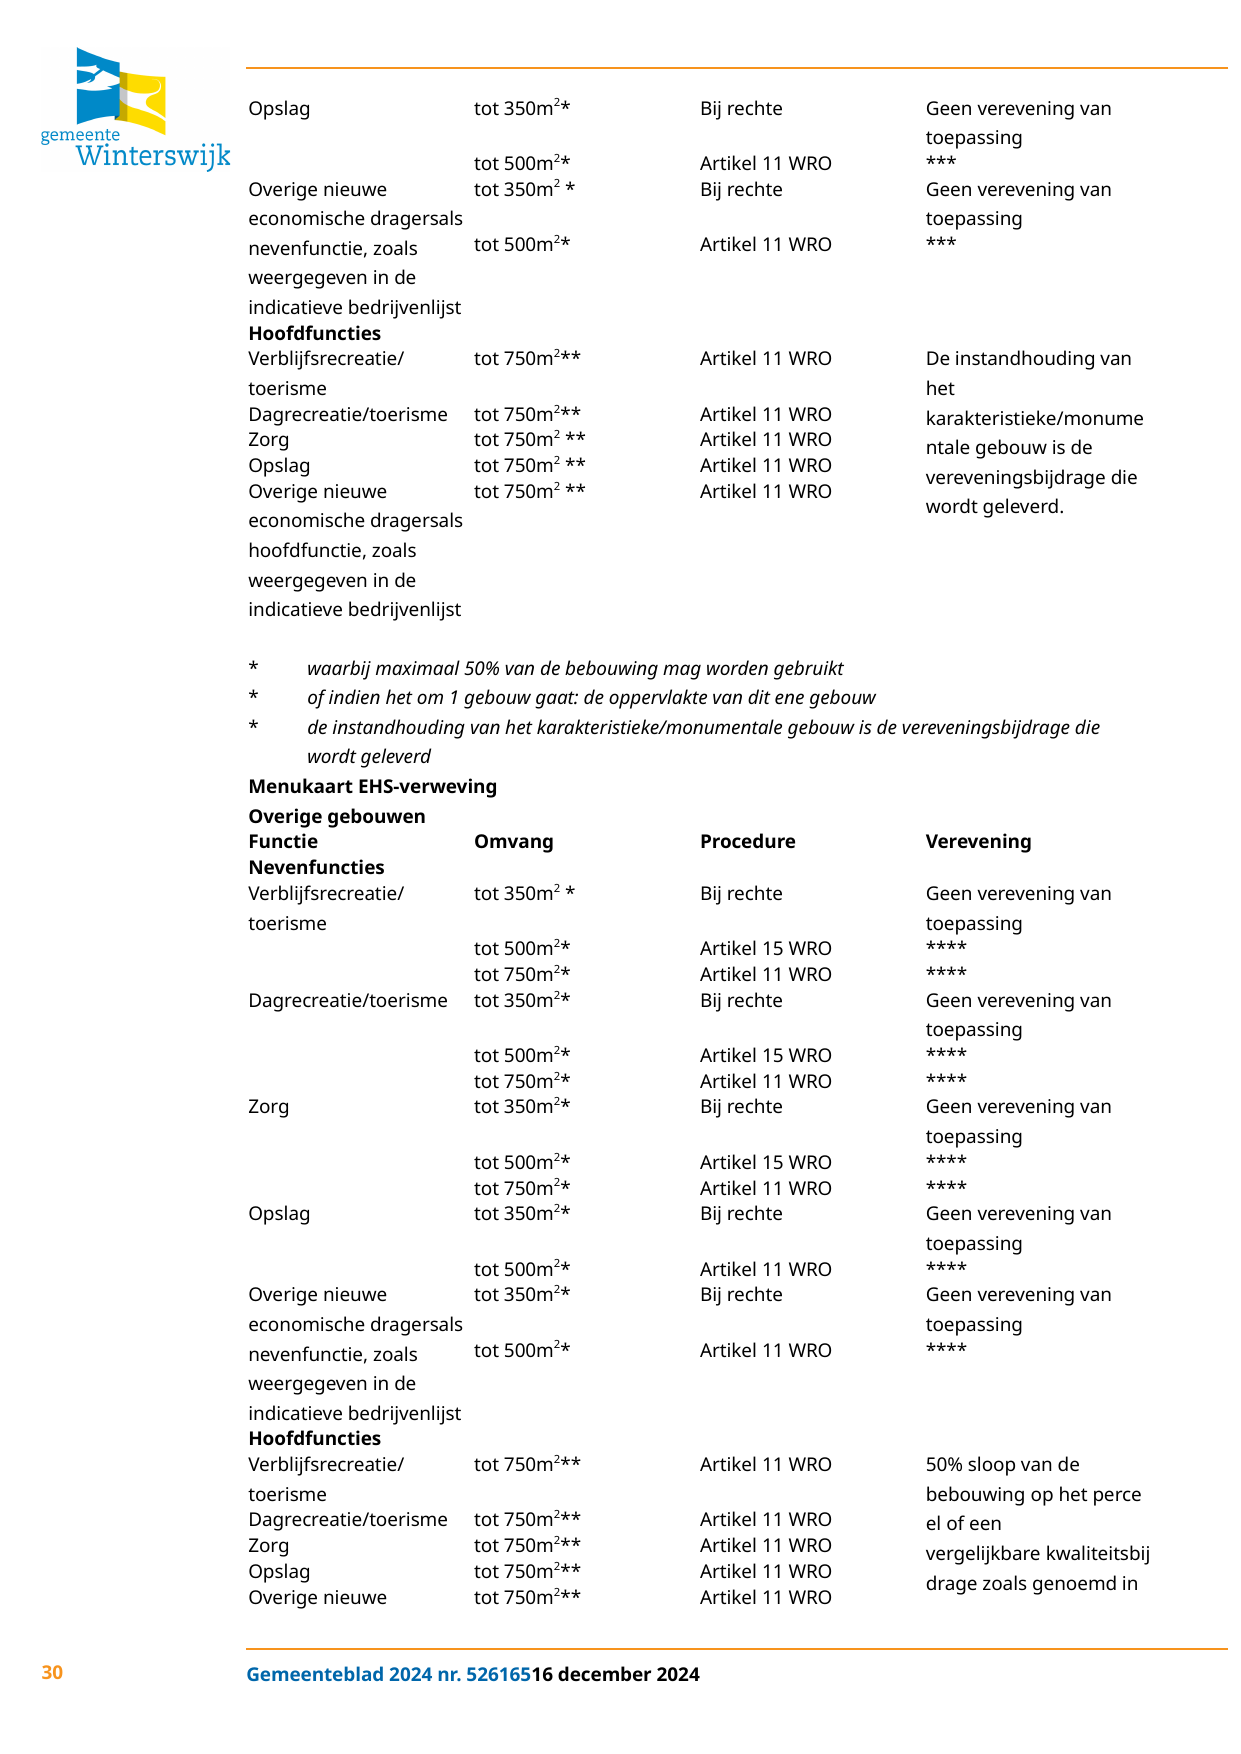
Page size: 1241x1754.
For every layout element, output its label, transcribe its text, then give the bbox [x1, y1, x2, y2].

table_cell Artikel 15 WRO [700, 1042, 926, 1068]
table_cell Opslag [248, 1558, 474, 1584]
table_cell Zorg [248, 1533, 474, 1558]
table_cell Artikel 15 WRO [700, 1149, 926, 1175]
list of indien het om 1 gebouw gaat: de oppervlakte van dit ene gebouw [248, 684, 1152, 710]
table_cell **** [926, 1256, 1152, 1282]
list de instandhouding van het karakteristieke/monumentale gebouw is de vereveningsbijdrage die wordt geleverd [248, 714, 1152, 769]
picture [225, 153, 231, 162]
table_cell 50% sloop van de bebouwing op het perceel of een vergelijkbare kwaliteitsbijdrage zoals genoemd in [926, 1451, 1152, 1609]
table_cell Verblijfsrecreatie/toerisme [248, 346, 474, 401]
table_cell Bij rechte [700, 1201, 926, 1256]
table_cell tot 350m2* [474, 1282, 700, 1337]
table_cell Artikel 15 WRO [700, 936, 926, 961]
table_cell Geen verevening van toepassing [926, 95, 1152, 150]
table_cell Nevenfuncties [248, 855, 1152, 880]
table_cell **** [926, 1042, 1152, 1068]
table_cell Artikel 11 WRO [700, 478, 926, 622]
table_cell Bij rechte [700, 176, 926, 231]
table_cell Artikel 11 WRO [700, 427, 926, 452]
table_cell Bij rechte [700, 95, 926, 150]
table_cell tot 750m2** [474, 346, 700, 401]
table_cell tot 750m2 ** [474, 427, 700, 452]
table_cell Geen verevening van toepassing [926, 1201, 1152, 1256]
table_cell Geen verevening van toepassing [926, 880, 1152, 936]
table_cell Geen verevening van toepassing [926, 1282, 1152, 1337]
table_cell tot 500m2* [474, 150, 700, 176]
table_cell **** [926, 1337, 1152, 1426]
list waarbij maximaal 50% van de bebouwing mag worden gebruikt [248, 655, 1152, 681]
table_cell Verblijfsrecreatie/toerisme [248, 880, 474, 987]
table_cell **** [926, 936, 1152, 961]
table_cell Bij rechte [700, 1282, 926, 1337]
table_cell tot 500m2* [474, 231, 700, 320]
table_header Menukaart EHS-verweving Overige gebouwen [248, 774, 1152, 829]
table_cell Zorg [248, 1094, 474, 1201]
table_cell Geen verevening van toepassing [926, 987, 1152, 1042]
table_cell Artikel 11 WRO [700, 150, 926, 176]
table_cell Artikel 11 WRO [700, 961, 926, 987]
table_cell Omvang [474, 829, 700, 854]
table_cell tot 750m2** [474, 1451, 700, 1507]
table_cell tot 750m2* [474, 961, 700, 987]
table_cell Hoofdfuncties [248, 320, 1152, 346]
table_cell Bij rechte [700, 880, 926, 936]
table_cell tot 750m2** [474, 1558, 700, 1584]
table_cell Opslag [248, 95, 474, 176]
table_cell tot 750m2* [474, 1175, 700, 1201]
table_cell Artikel 11 WRO [700, 1256, 926, 1282]
table_cell Artikel 11 WRO [700, 401, 926, 427]
table_cell Verevening [926, 829, 1152, 854]
table_cell **** [926, 1175, 1152, 1201]
table_cell tot 750m2* [474, 1068, 700, 1094]
table_cell tot 500m2* [474, 1337, 700, 1426]
table_cell **** [926, 961, 1152, 987]
table_cell tot 350m2* [474, 1094, 700, 1149]
table_cell Dagrecreatie/toerisme [248, 987, 474, 1094]
table_cell Artikel 11 WRO [700, 346, 926, 401]
table_cell De instandhouding van het karakteristieke/monumentale gebouw is de vereveningsbijdrage die wordt geleverd. [926, 346, 1152, 622]
table_cell Overige nieuwe economische dragersals nevenfunctie, zoals weergegeven in de indicatieve bedrijvenlijst [248, 176, 474, 320]
table_cell tot 350m2* [474, 987, 700, 1042]
table_cell Procedure [700, 829, 926, 854]
picture [41, 47, 231, 172]
table_cell tot 350m2* [474, 1201, 700, 1256]
table_cell Overige nieuwe economische dragersals hoofdfunctie, zoals weergegeven in de indicatieve bedrijvenlijst [248, 478, 474, 622]
table_cell Artikel 11 WRO [700, 231, 926, 320]
table_cell Geen verevening van toepassing [926, 176, 1152, 231]
table_cell Artikel 11 WRO [700, 1337, 926, 1426]
table_cell **** [926, 1149, 1152, 1175]
table_cell Dagrecreatie/toerisme [248, 401, 474, 427]
table_cell Dagrecreatie/toerisme [248, 1507, 474, 1532]
table_cell Artikel 11 WRO [700, 1507, 926, 1532]
table_cell Opslag [248, 1201, 474, 1282]
table_cell Artikel 11 WRO [700, 453, 926, 478]
table_cell Artikel 11 WRO [700, 1533, 926, 1558]
table_cell tot 750m2** [474, 1533, 700, 1558]
table_cell Bij rechte [700, 1094, 926, 1149]
table_cell Opslag [248, 453, 474, 478]
table_cell Overige nieuwe [248, 1584, 474, 1609]
table_cell tot 350m2 * [474, 880, 700, 936]
table_cell Hoofdfuncties [248, 1426, 1152, 1451]
table_cell tot 350m2* [474, 95, 700, 150]
table_cell Artikel 11 WRO [700, 1558, 926, 1584]
table_cell Functie [248, 829, 474, 854]
table_cell Overige nieuwe economische dragersals nevenfunctie, zoals weergegeven in de indicatieve bedrijvenlijst [248, 1282, 474, 1426]
table_cell tot 500m2* [474, 936, 700, 961]
table_cell Artikel 11 WRO [700, 1068, 926, 1094]
table_cell Artikel 11 WRO [700, 1451, 926, 1507]
table_cell *** [926, 150, 1152, 176]
table_cell **** [926, 1068, 1152, 1094]
table_cell tot 750m2 ** [474, 478, 700, 622]
table_cell tot 750m2** [474, 1584, 700, 1609]
table_cell tot 350m2 * [474, 176, 700, 231]
table_cell Zorg [248, 427, 474, 452]
table_cell tot 750m2 ** [474, 453, 700, 478]
table_cell Artikel 11 WRO [700, 1584, 926, 1609]
table_cell *** [926, 231, 1152, 320]
table_cell Geen verevening van toepassing [926, 1094, 1152, 1149]
table_cell Artikel 11 WRO [700, 1175, 926, 1201]
table_cell Verblijfsrecreatie/toerisme [248, 1451, 474, 1507]
table_cell tot 500m2* [474, 1256, 700, 1282]
table_cell tot 500m2* [474, 1042, 700, 1068]
table_cell tot 500m2* [474, 1149, 700, 1175]
table_cell tot 750m2** [474, 401, 700, 427]
table_cell tot 750m2** [474, 1507, 700, 1532]
table_cell Bij rechte [700, 987, 926, 1042]
